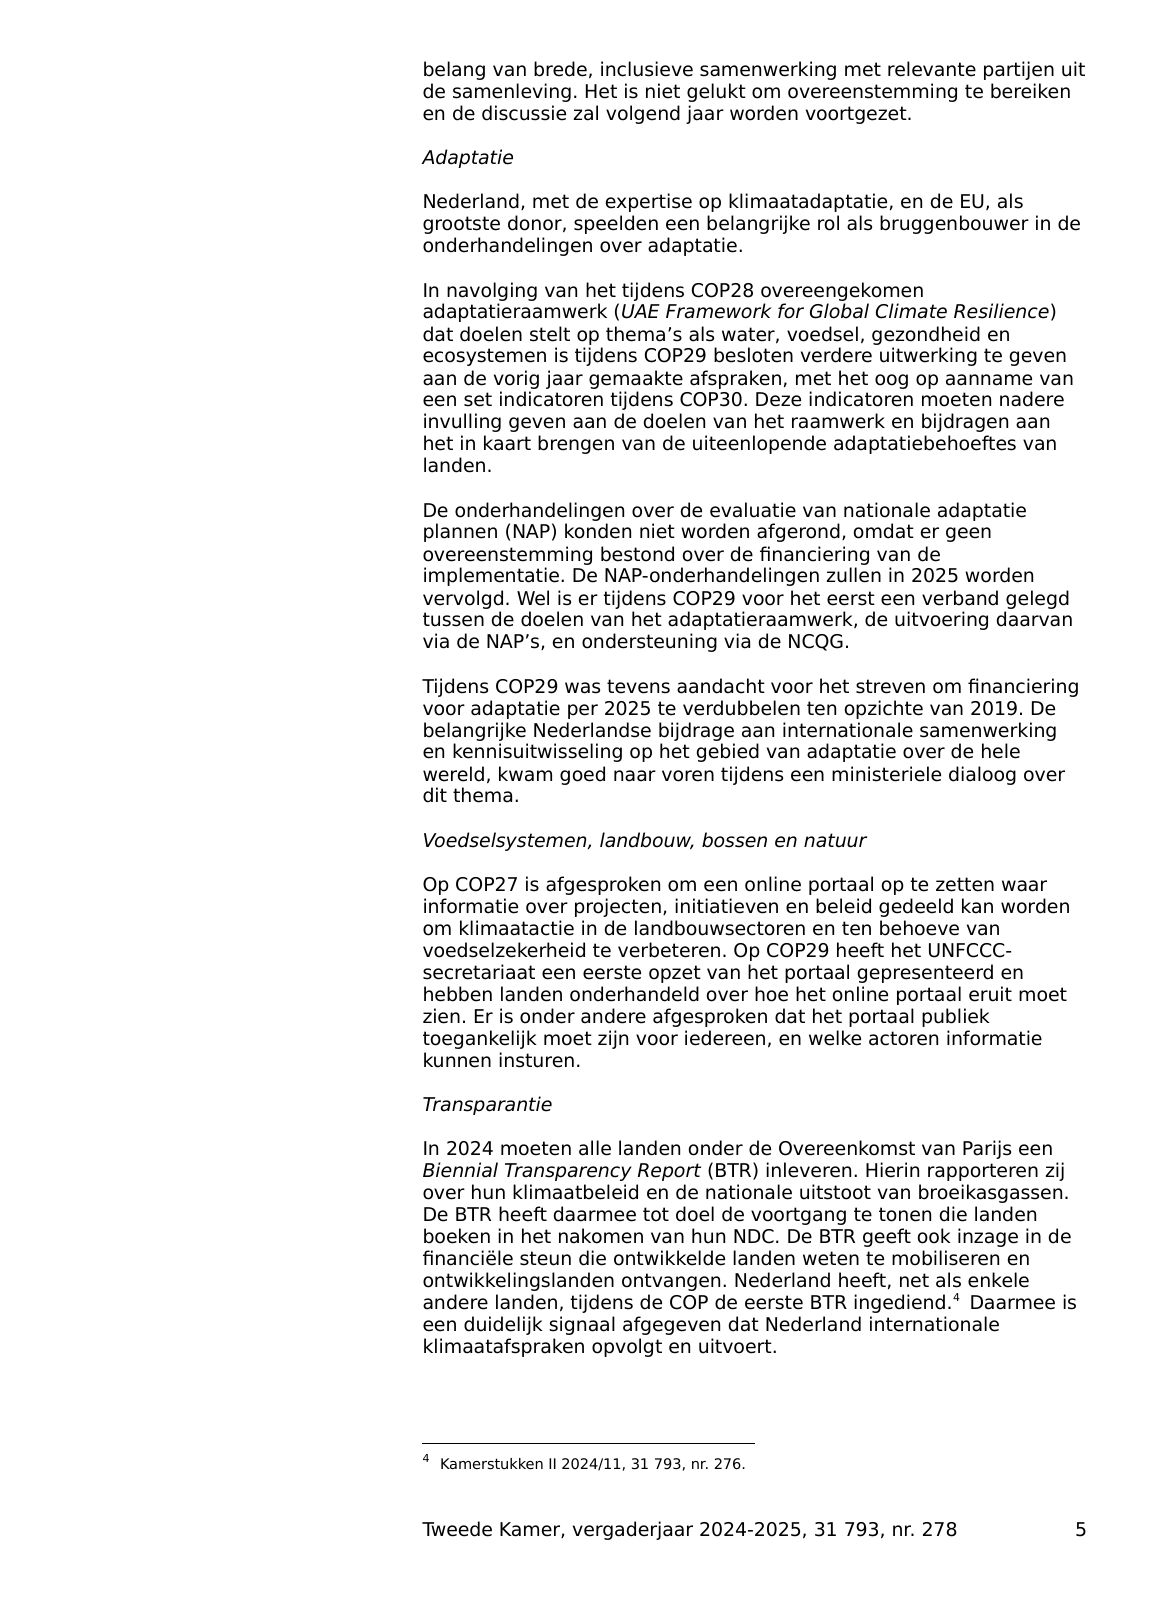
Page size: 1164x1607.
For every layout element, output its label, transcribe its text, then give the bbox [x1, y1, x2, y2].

text Nederland, met de expertise op klimaatadaptatie, en de EU, als grootste donor, speelden een belangrijke rol als bruggenbouwer in de onderhandelingen over adaptatie. [422, 191, 1087, 257]
text Op COP27 is afgesproken om een online portaal op te zetten waar informatie over projecten, initiatieven en beleid gedeeld kan worden om klimaatactie in de landbouwsectoren en ten behoeve van voedselzekerheid te verbeteren. Op COP29 heeft het UNFCCC-secretariaat een eerste opzet van het portaal gepresenteerd en hebben landen onderhandeld over hoe het online portaal eruit moet zien. Er is onder andere afgesproken dat het portaal publiek toegankelijk moet zijn voor iedereen, en welke actoren informatie kunnen insturen. [422, 874, 1087, 1072]
subtitle Transparantie [422, 1094, 1087, 1116]
text belang van brede, inclusieve samenwerking met relevante partijen uit de samenleving. Het is niet gelukt om overeenstemming te bereiken en de discussie zal volgend jaar worden voortgezet. [422, 59, 1087, 125]
text In navolging van het tijdens COP28 overeengekomen adaptatieraamwerk (UAE Framework for Global Climate Resilience) dat doelen stelt op thema’s als water, voedsel, gezondheid en ecosystemen is tijdens COP29 besloten verdere uitwerking te geven aan de vorig jaar gemaakte afspraken, met het oog op aanname van een set indicatoren tijdens COP30. Deze indicatoren moeten nadere invulling geven aan de doelen van het raamwerk en bijdragen aan het in kaart brengen van de uiteenlopende adaptatiebehoeftes van landen. [422, 279, 1087, 477]
text De onderhandelingen over de evaluatie van nationale adaptatie plannen (NAP) konden niet worden afgerond, omdat er geen overeenstemming bestond over de financiering van de implementatie. De NAP-onderhandelingen zullen in 2025 worden vervolgd. Wel is er tijdens COP29 voor het eerst een verband gelegd tussen de doelen van het adaptatieraamwerk, de uitvoering daarvan via de NAP’s, en ondersteuning via de NCQG. [422, 499, 1087, 653]
text Tijdens COP29 was tevens aandacht voor het streven om financiering voor adaptatie per 2025 te verdubbelen ten opzichte van 2019. De belangrijke Nederlandse bijdrage aan internationale samenwerking en kennisuitwisseling op het gebied van adaptatie over de hele wereld, kwam goed naar voren tijdens een ministeriele dialoog over dit thema. [422, 676, 1087, 807]
text Kamerstukken II 2024/11, 31 793, nr. 276. [422, 1452, 1087, 1474]
subtitle Adaptatie [422, 147, 1087, 169]
subtitle Voedselsystemen, landbouw, bossen en natuur [422, 829, 1087, 852]
text In 2024 moeten alle landen onder de Overeenkomst van Parijs een Biennial Transparency Report (BTR) inleveren. Hierin rapporteren zij over hun klimaatbeleid en de nationale uitstoot van broeikasgassen. De BTR heeft daarmee tot doel de voortgang te tonen die landen boeken in het nakomen van hun NDC. De BTR geeft ook inzage in de financiële steun die ontwikkelde landen weten te mobiliseren en ontwikkelingslanden ontvangen. Nederland heeft, net als enkele andere landen, tijdens de COP de eerste BTR ingediend. Daarmee is een duidelijk signaal afgegeven dat Nederland internationale klimaatafspraken opvolgt en uitvoert. [422, 1138, 1087, 1358]
